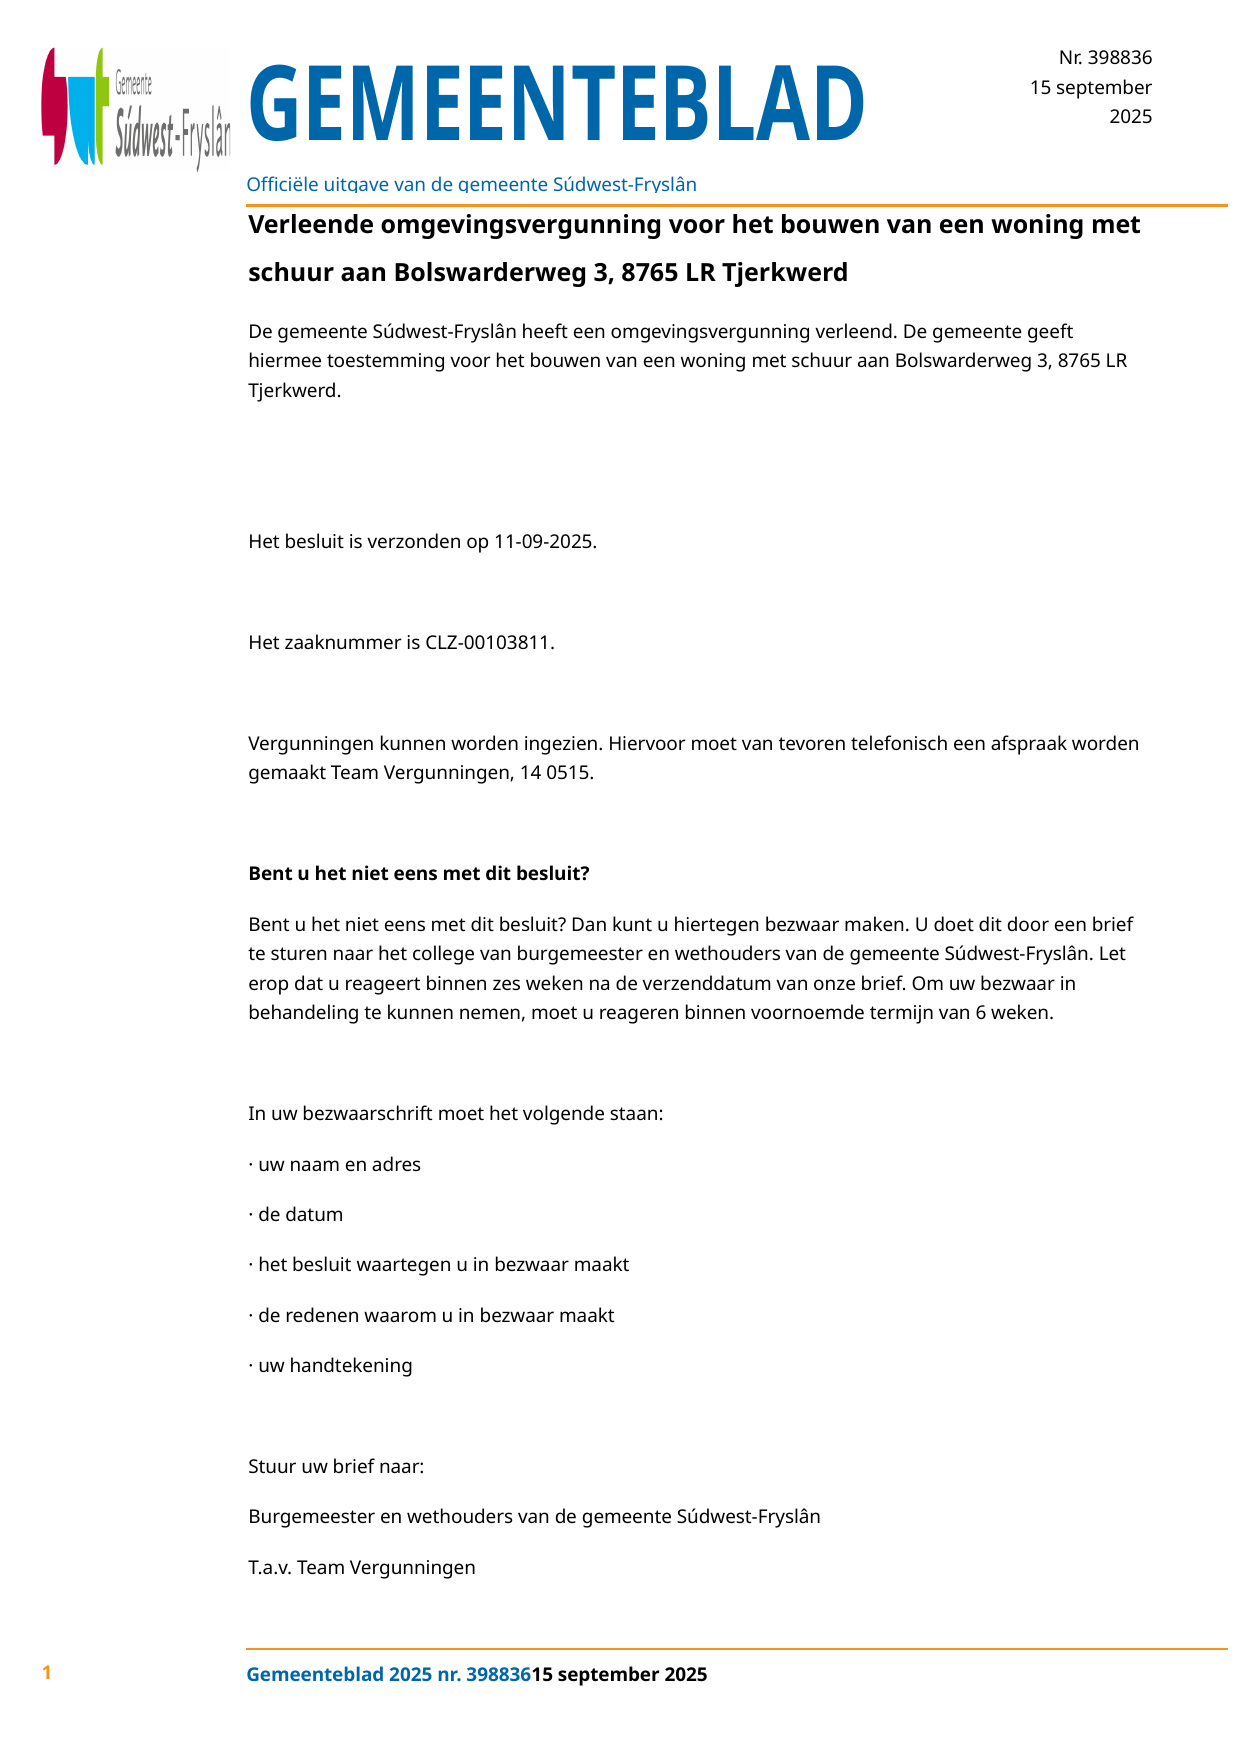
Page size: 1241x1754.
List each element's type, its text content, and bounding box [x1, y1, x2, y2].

text Burgemeester en wethouders van de gemeente Súdwest-Fryslân [248, 1504, 1152, 1529]
text · uw handtekening [248, 1352, 1152, 1378]
text Het besluit is verzonden op 11-09-2025. [248, 528, 1152, 554]
text · de datum [248, 1201, 1152, 1227]
text De gemeente Súdwest-Fryslân heeft een omgevingsvergunning verleend. De gemeente geeft hiermee toestemming voor het bouwen van een woning met schuur aan Bolswarderweg 3, 8765 LR Tjerkwerd. [248, 318, 1152, 403]
text Verleende omgevingsvergunning voor het bouwen van een woning met schuur aan Bolswarderweg 3, 8765 LR Tjerkwerd [248, 207, 1152, 288]
text Vergunningen kunnen worden ingezien. Hiervoor moet van tevoren telefonisch een afspraak worden gemaakt Team Vergunningen, 14 0515. [248, 730, 1152, 785]
text Stuur uw brief naar: [248, 1453, 1152, 1479]
text Het zaaknummer is CLZ-00103811. [248, 629, 1152, 655]
text In uw bezwaarschrift moet het volgende staan: [248, 1100, 1152, 1126]
text · het besluit waartegen u in bezwaar maakt [248, 1252, 1152, 1277]
text · de redenen waarom u in bezwaar maakt [248, 1302, 1152, 1328]
text Bent u het niet eens met dit besluit? [248, 860, 1152, 886]
text · uw naam en adres [248, 1151, 1152, 1177]
text Bent u het niet eens met dit besluit? Dan kunt u hiertegen bezwaar maken. U doet dit door een brief te sturen naar het college van burgemeester en wethouders van de gemeente Súdwest-Fryslân. Let erop dat u reageert binnen zes weken na de verzenddatum van onze brief. Om uw bezwaar in behandeling te kunnen nemen, moet u reageren binnen voornoemde termijn van 6 weken. [248, 911, 1152, 1025]
text T.a.v. Team Vergunningen [248, 1554, 1152, 1580]
picture [41, 47, 231, 172]
